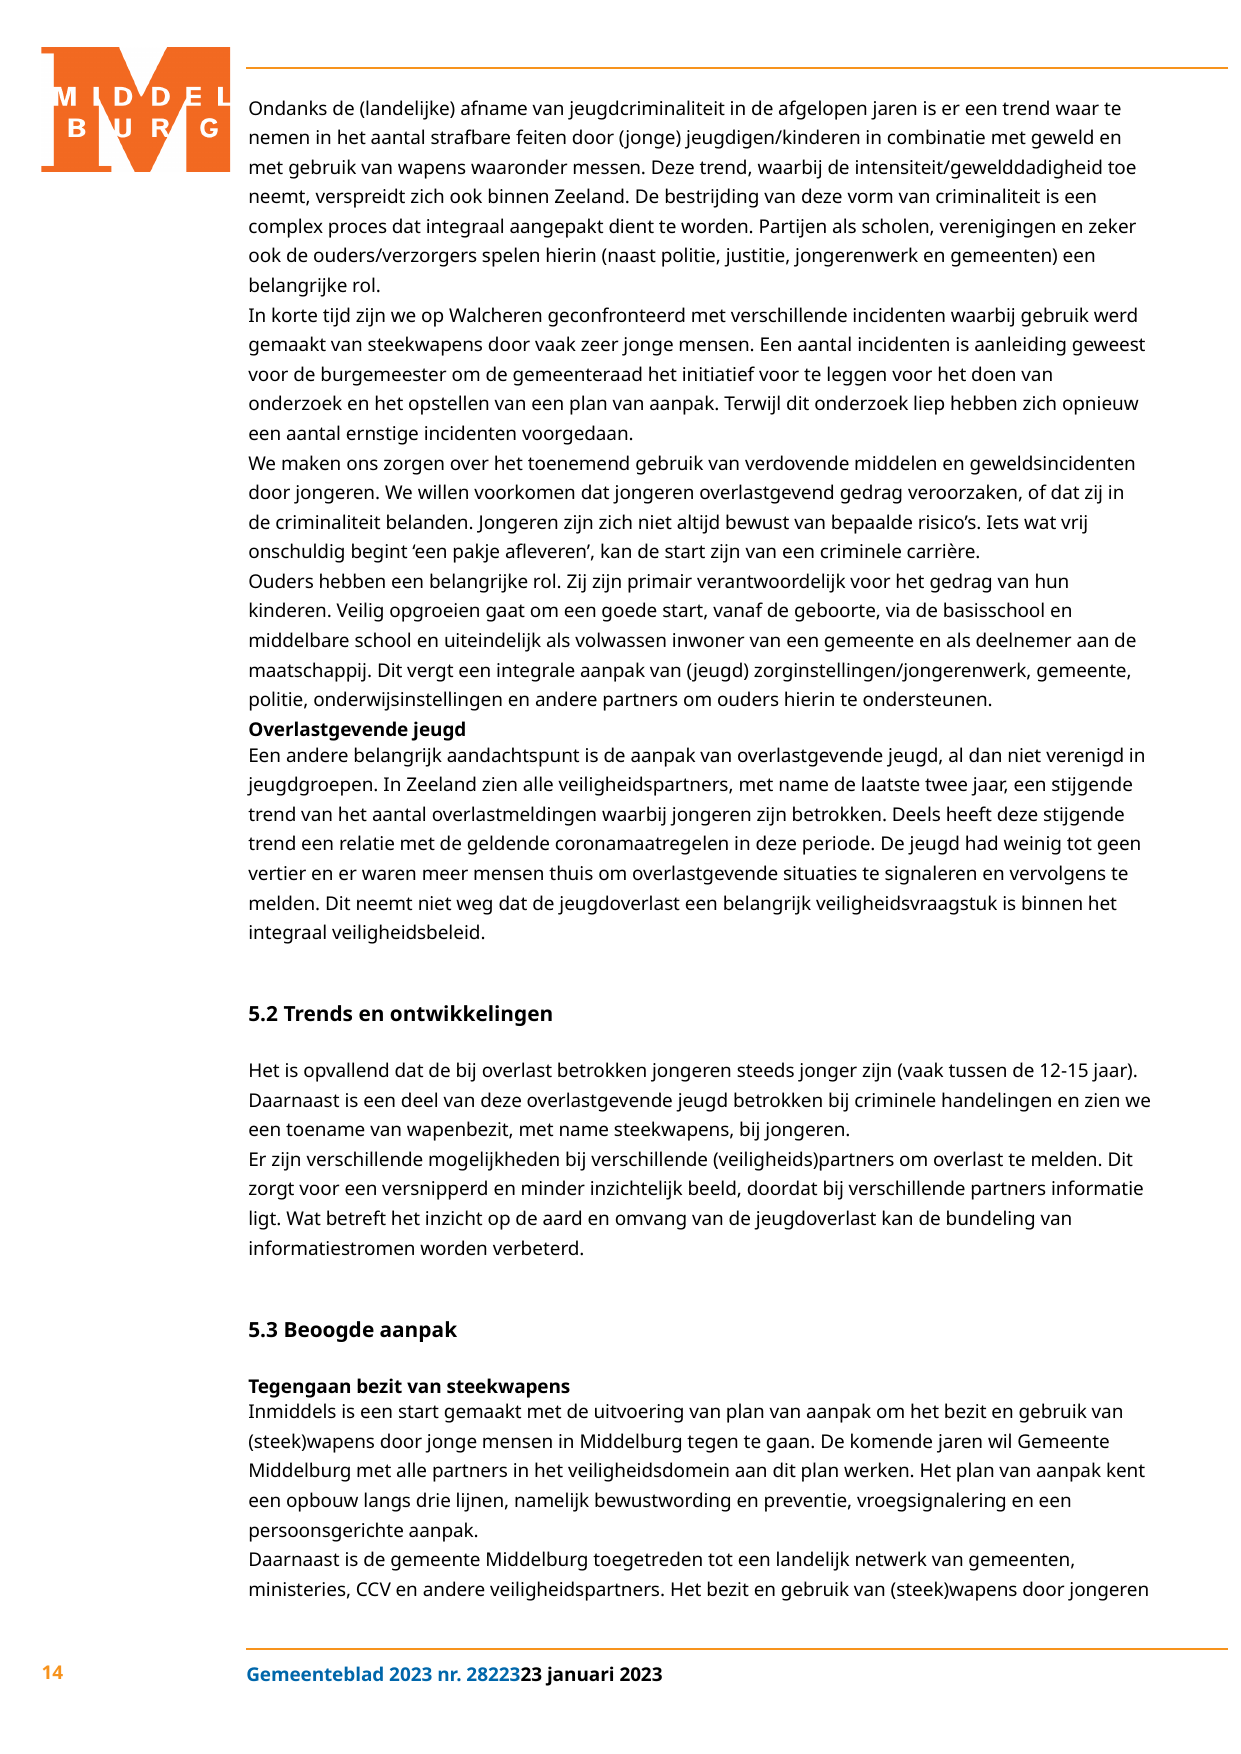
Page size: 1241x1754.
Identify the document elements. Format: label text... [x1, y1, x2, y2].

text 5.3 Beoogde aanpak [248, 1315, 1152, 1343]
text Een andere belangrijk aandachtspunt is de aanpak van overlastgevende jeugd, al dan niet verenigd in jeugdgroepen. In Zeeland zien alle veiligheidspartners, met name de laatste twee jaar, een stijgende trend van het aantal overlastmeldingen waarbij jongeren zijn betrokken. Deels heeft deze stijgende trend een relatie met de geldende coronamaatregelen in deze periode. De jeugd had weinig tot geen vertier en er waren meer mensen thuis om overlastgevende situaties te signaleren en vervolgens te melden. Dit neemt niet weg dat de jeugdoverlast een belangrijk veiligheidsvraagstuk is binnen het integraal veiligheidsbeleid. [248, 742, 1152, 945]
text Tegengaan bezit van steekwapens [248, 1373, 1152, 1398]
text Ouders hebben een belangrijke rol. Zij zijn primair verantwoordelijk voor het gedrag van hun kinderen. Veilig opgroeien gaat om een goede start, vanaf de geboorte, via de basisschool en middelbare school en uiteindelijk als volwassen inwoner van een gemeente en als deelnemer aan de maatschappij. Dit vergt een integrale aanpak van (jeugd) zorginstellingen/jongerenwerk, gemeente, politie, onderwijsinstellingen en andere partners om ouders hierin te ondersteunen. [248, 568, 1152, 712]
text Daarnaast is de gemeente Middelburg toegetreden tot een landelijk netwerk van gemeenten, ministeries, CCV en andere veiligheidspartners. Het bezit en gebruik van (steek)wapens door jongeren [248, 1546, 1152, 1602]
text Overlastgevende jeugd [248, 716, 1152, 742]
picture [41, 47, 231, 172]
text Ondanks de (landelijke) afname van jeugdcriminaliteit in de afgelopen jaren is er een trend waar te nemen in het aantal strafbare feiten door (jonge) jeugdigen/kinderen in combinatie met geweld en met gebruik van wapens waaronder messen. Deze trend, waarbij de intensiteit/gewelddadigheid toe neemt, verspreidt zich ook binnen Zeeland. De bestrijding van deze vorm van criminaliteit is een complex proces dat integraal aangepakt dient te worden. Partijen als scholen, verenigingen en zeker ook de ouders/verzorgers spelen hierin (naast politie, justitie, jongerenwerk en gemeenten) een belangrijke rol. [248, 95, 1152, 298]
text Inmiddels is een start gemaakt met de uitvoering van plan van aanpak om het bezit en gebruik van (steek)wapens door jonge mensen in Middelburg tegen te gaan. De komende jaren wil Gemeente Middelburg met alle partners in het veiligheidsdomein aan dit plan werken. Het plan van aanpak kent een opbouw langs drie lijnen, namelijk bewustwording en preventie, vroegsignalering en een persoonsgerichte aanpak. [248, 1398, 1152, 1543]
text Er zijn verschillende mogelijkheden bij verschillende (veiligheids)partners om overlast te melden. Dit zorgt voor een versnipperd en minder inzichtelijk beeld, doordat bij verschillende partners informatie ligt. Wat betreft het inzicht op de aard en omvang van de jeugdoverlast kan de bundeling van informatiestromen worden verbeterd. [248, 1146, 1152, 1261]
text We maken ons zorgen over het toenemend gebruik van verdovende middelen en geweldsincidenten door jongeren. We willen voorkomen dat jongeren overlastgevend gedrag veroorzaken, of dat zij in de criminaliteit belanden. Jongeren zijn zich niet altijd bewust van bepaalde risico’s. Iets wat vrij onschuldig begint ‘een pakje afleveren’, kan de start zijn van een criminele carrière. [248, 450, 1152, 564]
text 5.2 Trends en ontwikkelingen [248, 999, 1152, 1028]
text Het is opvallend dat de bij overlast betrokken jongeren steeds jonger zijn (vaak tussen de 12-15 jaar). Daarnaast is een deel van deze overlastgevende jeugd betrokken bij criminele handelingen en zien we een toename van wapenbezit, met name steekwapens, bij jongeren. [248, 1057, 1152, 1142]
text In korte tijd zijn we op Walcheren geconfronteerd met verschillende incidenten waarbij gebruik werd gemaakt van steekwapens door vaak zeer jonge mensen. Een aantal incidenten is aanleiding geweest voor de burgemeester om de gemeenteraad het initiatief voor te leggen voor het doen van onderzoek en het opstellen van een plan van aanpak. Terwijl dit onderzoek liep hebben zich opnieuw een aantal ernstige incidenten voorgedaan. [248, 302, 1152, 446]
